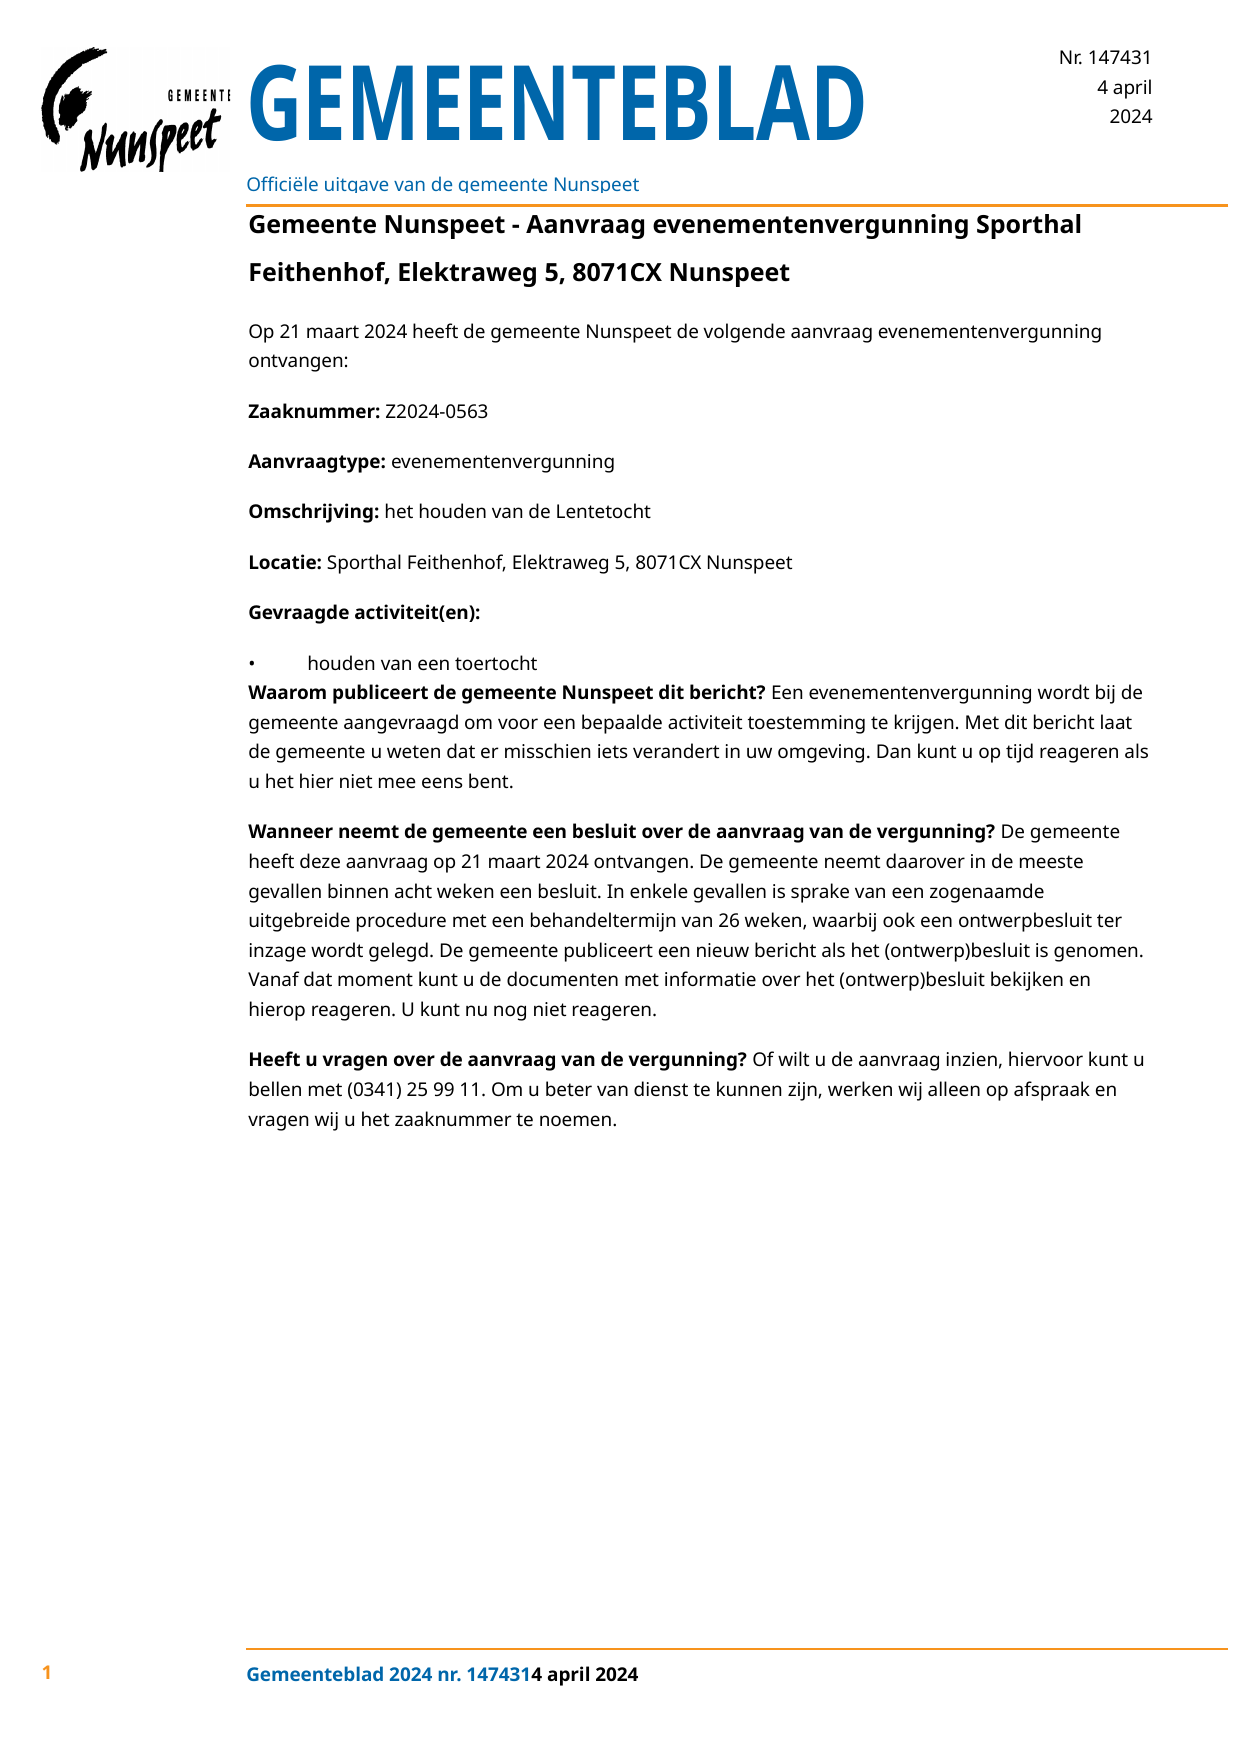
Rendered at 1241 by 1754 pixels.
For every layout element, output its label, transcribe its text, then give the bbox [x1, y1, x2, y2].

text Aanvraagtype: evenementenvergunning [248, 448, 1152, 474]
text Op 21 maart 2024 heeft de gemeente Nunspeet de volgende aanvraag evenementenvergunning ontvangen: [248, 318, 1152, 373]
text Gemeente Nunspeet - Aanvraag evenementenvergunning Sporthal Feithenhof, Elektraweg 5, 8071CX Nunspeet [248, 207, 1152, 288]
text Wanneer neemt de gemeente een besluit over de aanvraag van de vergunning? De gemeente heeft deze aanvraag op 21 maart 2024 ontvangen. De gemeente neemt daarover in de meeste gevallen binnen acht weken een besluit. In enkele gevallen is sprake van een zogenaamde uitgebreide procedure met een behandeltermijn van 26 weken, waarbij ook een ontwerpbesluit ter inzage wordt gelegd. De gemeente publiceert een nieuw bericht als het (ontwerp)besluit is genomen. Vanaf dat moment kunt u de documenten met informatie over het (ontwerp)besluit bekijken en hierop reageren. U kunt nu nog niet reageren. [248, 819, 1152, 1022]
text Waarom publiceert de gemeente Nunspeet dit bericht? Een evenementenvergunning wordt bij de gemeente aangevraagd om voor een bepaalde activiteit toestemming te krijgen. Met dit bericht laat de gemeente u weten dat er misschien iets verandert in uw omgeving. Dan kunt u op tijd reageren als u het hier niet mee eens bent. [248, 679, 1152, 794]
picture [41, 47, 231, 172]
list houden van een toertocht [248, 650, 1152, 676]
text Zaaknummer: Z2024-0563 [248, 398, 1152, 424]
text Omschrijving: het houden van de Lentetocht [248, 499, 1152, 524]
text Locatie: Sporthal Feithenhof, Elektraweg 5, 8071CX Nunspeet [248, 549, 1152, 575]
text Heeft u vragen over de aanvraag van de vergunning? Of wilt u de aanvraag inzien, hiervoor kunt u bellen met (0341) 25 99 11. Om u beter van dienst te kunnen zijn, werken wij alleen op afspraak en vragen wij u het zaaknummer te noemen. [248, 1047, 1152, 1132]
text Gevraagde activiteit(en): [248, 599, 1152, 625]
